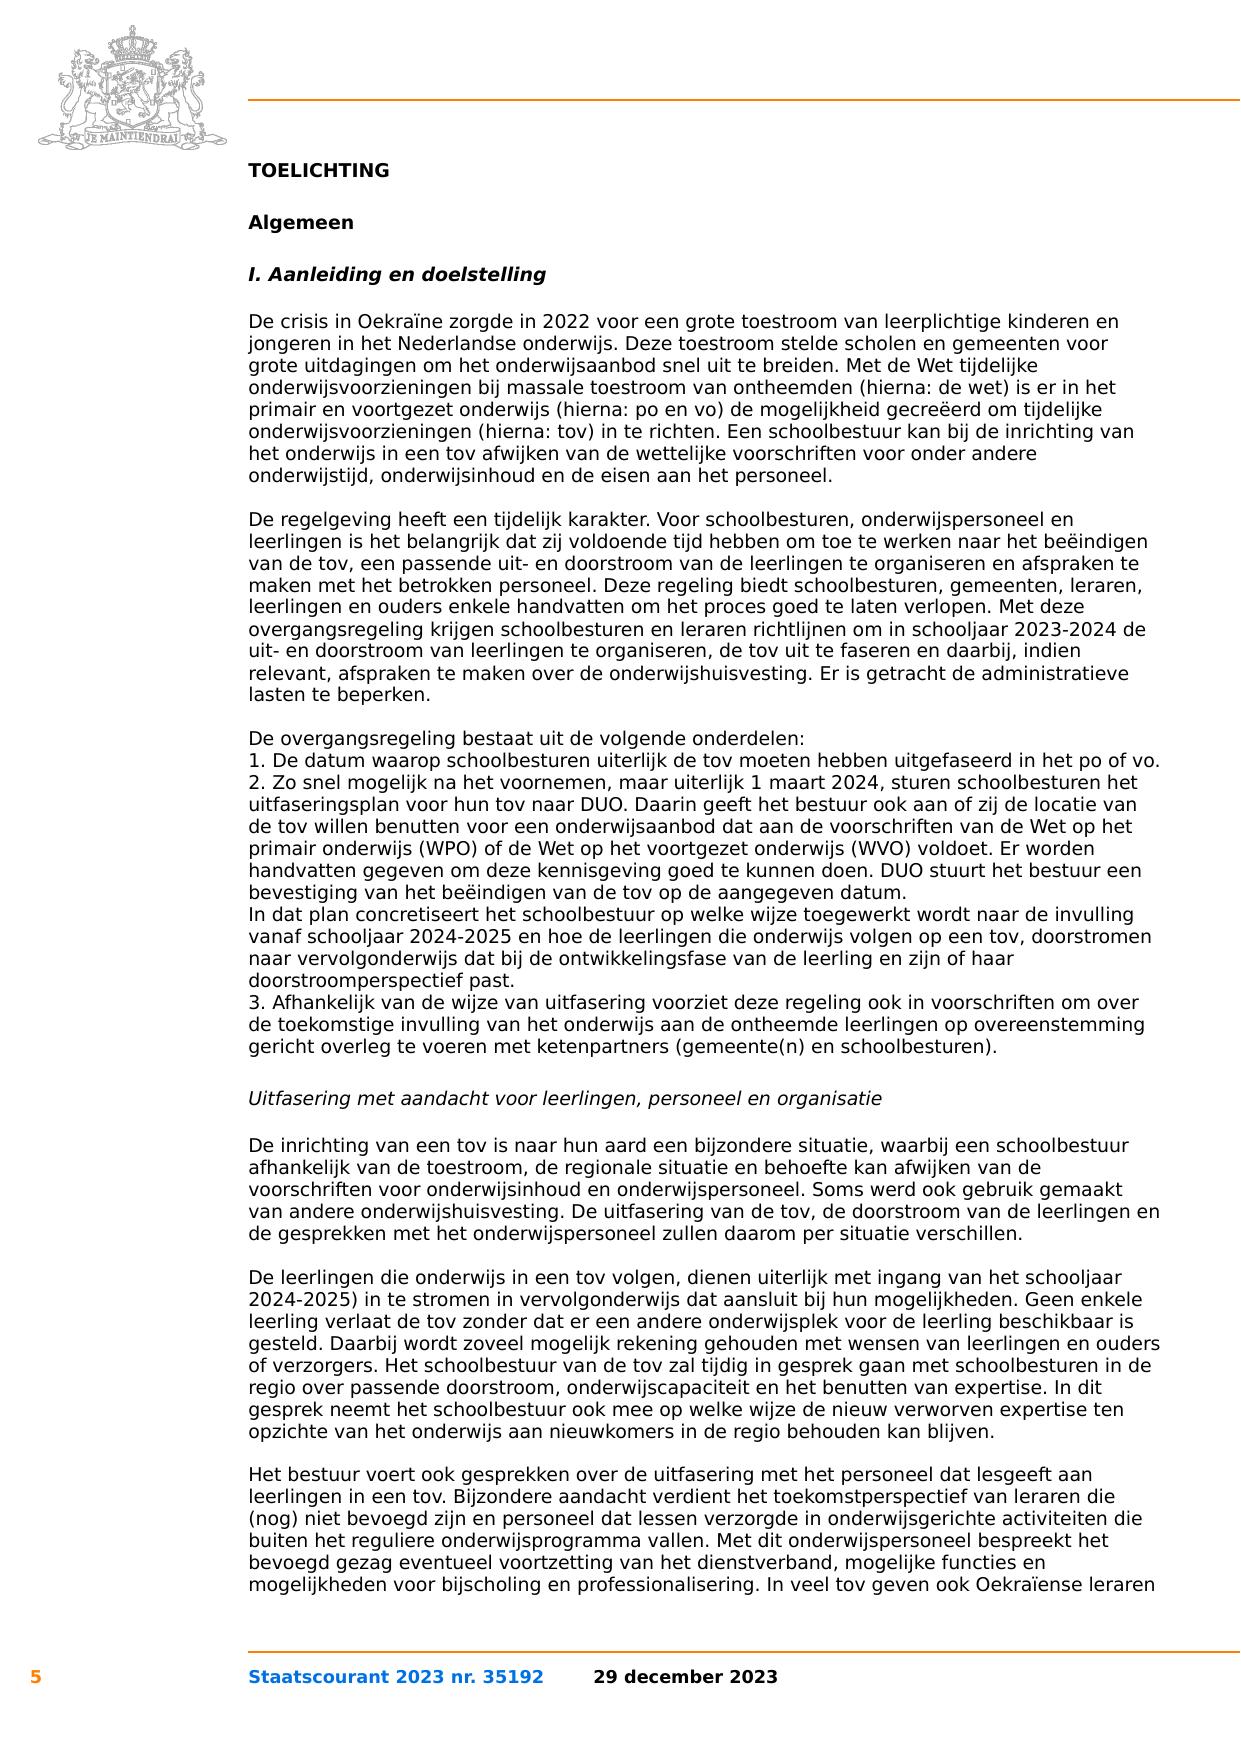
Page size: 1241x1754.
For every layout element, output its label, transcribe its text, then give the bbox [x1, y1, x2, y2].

text Het bestuur voert ook gesprekken over de uitfasering met het personeel dat lesgeeft aan leerlingen in een tov. Bijzondere aandacht verdient het toekomstperspectief van leraren die (nog) niet bevoegd zijn en personeel dat lessen verzorgde in onderwijsgerichte activiteiten die buiten het reguliere onderwijsprogramma vallen. Met dit onderwijspersoneel bespreekt het bevoegd gezag eventueel voortzetting van het dienstverband, mogelijke functies en mogelijkheden voor bijscholing en professionalisering. In veel tov geven ook Oekraïense leraren [248, 1464, 1163, 1596]
text 2. Zo snel mogelijk na het voornemen, maar uiterlijk 1 maart 2024, sturen schoolbesturen het uitfaseringsplan voor hun tov naar DUO. Daarin geeft het bestuur ook aan of zij de locatie van de tov willen benutten voor een onderwijsaanbod dat aan de voorschriften van de Wet op het primair onderwijs (WPO) of de Wet op het voortgezet onderwijs (WVO) voldoet. Er worden handvatten gegeven om deze kennisgeving goed te kunnen doen. DUO stuurt het bestuur een bevestiging van het beëindigen van de tov op de aangegeven datum. [248, 772, 1163, 904]
subtitle TOELICHTING [248, 160, 1163, 182]
text De inrichting van een tov is naar hun aard een bijzondere situatie, waarbij een schoolbestuur afhankelijk van de toestroom, de regionale situatie en behoefte kan afwijken van de voorschriften voor onderwijsinhoud en onderwijspersoneel. Soms werd ook gebruik gemaakt van andere onderwijshuisvesting. De uitfasering van de tov, de doorstroom van de leerlingen en de gesprekken met het onderwijspersoneel zullen daarom per situatie verschillen. [248, 1135, 1163, 1245]
subtitle Algemeen [248, 212, 1163, 234]
text De overgangsregeling bestaat uit de volgende onderdelen: [248, 728, 1163, 750]
picture [38, 25, 227, 150]
text De regelgeving heeft een tijdelijk karakter. Voor schoolbesturen, onderwijspersoneel en leerlingen is het belangrijk dat zij voldoende tijd hebben om toe te werken naar het beëindigen van de tov, een passende uit- en doorstroom van de leerlingen te organiseren en afspraken te maken met het betrokken personeel. Deze regeling biedt schoolbesturen, gemeenten, leraren, leerlingen en ouders enkele handvatten om het proces goed te laten verlopen. Met deze overgangsregeling krijgen schoolbesturen en leraren richtlijnen om in schooljaar 2023-2024 de uit- en doorstroom van leerlingen te organiseren, de tov uit te faseren en daarbij, indien relevant, afspraken te maken over de onderwijshuisvesting. Er is getracht de administratieve lasten te beperken. [248, 508, 1163, 706]
text In dat plan concretiseert het schoolbestuur op welke wijze toegewerkt wordt naar de invulling vanaf schooljaar 2024-2025 en hoe de leerlingen die onderwijs volgen op een tov, doorstromen naar vervolgonderwijs dat bij de ontwikkelingsfase van de leerling en zijn of haar doorstroomperspectief past. [248, 904, 1163, 992]
text 3. Afhankelijk van de wijze van uitfasering voorziet deze regeling ook in voorschriften om over de toekomstige invulling van het onderwijs aan de ontheemde leerlingen op overeenstemming gericht overleg te voeren met ketenpartners (gemeente(n) en schoolbesturen). [248, 992, 1163, 1058]
subtitle Uitfasering met aandacht voor leerlingen, personeel en organisatie [248, 1088, 1163, 1110]
text De crisis in Oekraïne zorgde in 2022 voor een grote toestroom van leerplichtige kinderen en jongeren in het Nederlandse onderwijs. Deze toestroom stelde scholen en gemeenten voor grote uitdagingen om het onderwijsaanbod snel uit te breiden. Met de Wet tijdelijke onderwijsvoorzieningen bij massale toestroom van ontheemden (hierna: de wet) is er in het primair en voortgezet onderwijs (hierna: po en vo) de mogelijkheid gecreëerd om tijdelijke onderwijsvoorzieningen (hierna: tov) in te richten. Een schoolbestuur kan bij de inrichting van het onderwijs in een tov afwijken van de wettelijke voorschriften voor onder andere onderwijstijd, onderwijsinhoud en de eisen aan het personeel. [248, 311, 1163, 487]
text De leerlingen die onderwijs in een tov volgen, dienen uiterlijk met ingang van het schooljaar 2024-2025) in te stromen in vervolgonderwijs dat aansluit bij hun mogelijkheden. Geen enkele leerling verlaat de tov zonder dat er een andere onderwijsplek voor de leerling beschikbaar is gesteld. Daarbij wordt zoveel mogelijk rekening gehouden met wensen van leerlingen en ouders of verzorgers. Het schoolbestuur van de tov zal tijdig in gesprek gaan met schoolbesturen in de regio over passende doorstroom, onderwijscapaciteit en het benutten van expertise. In dit gesprek neemt het schoolbestuur ook mee op welke wijze de nieuw verworven expertise ten opzichte van het onderwijs aan nieuwkomers in de regio behouden kan blijven. [248, 1267, 1163, 1442]
text 1. De datum waarop schoolbesturen uiterlijk de tov moeten hebben uitgefaseerd in het po of vo. [248, 750, 1163, 772]
subtitle I. Aanleiding en doelstelling [248, 264, 1163, 286]
